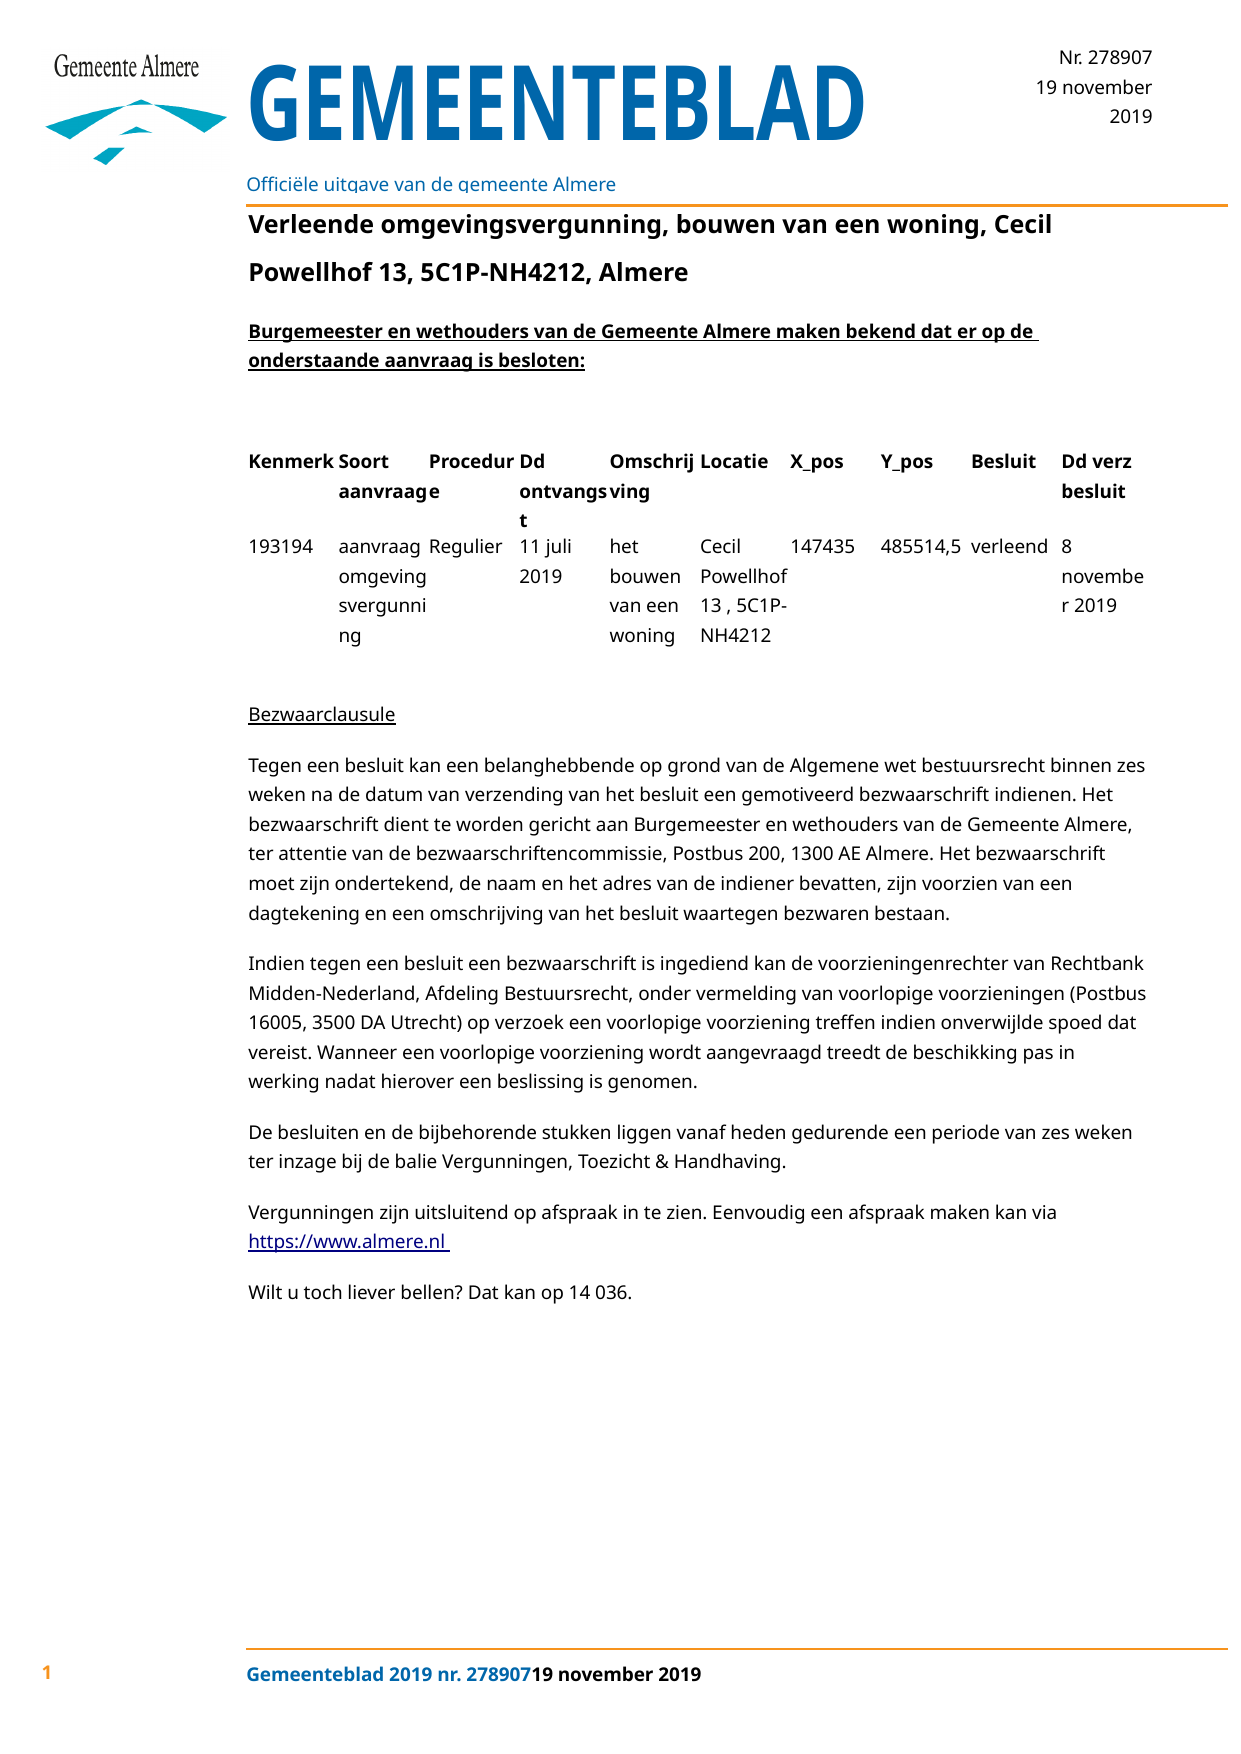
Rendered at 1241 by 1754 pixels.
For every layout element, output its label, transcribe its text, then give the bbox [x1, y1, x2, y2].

text Burgemeester en wethouders van de Gemeente Almere maken bekend dat er op de onderstaande aanvraag is besloten: [248, 318, 1152, 373]
table_header Locatie [700, 449, 790, 533]
table_cell 8 november 2019 [1061, 533, 1152, 648]
table_cell verleend [971, 533, 1061, 648]
table_header Y_pos [881, 449, 971, 533]
table_header Omschrijving [609, 449, 700, 533]
table_header X_pos [790, 449, 881, 533]
text De besluiten en de bijbehorende stukken liggen vanaf heden gedurende een periode van zes weken ter inzage bij de balie Vergunningen, Toezicht & Handhaving. [248, 1119, 1152, 1174]
table_cell 193194 [248, 533, 338, 648]
text Tegen een besluit kan een belanghebbende op grond van de Algemene wet bestuursrecht binnen zes weken na de datum van verzending van het besluit een gemotiveerd bezwaarschrift indienen. Het bezwaarschrift dient te worden gericht aan Burgemeester en wethouders van de Gemeente Almere, ter attentie van de bezwaarschriftencommissie, Postbus 200, 1300 AE Almere. Het bezwaarschrift moet zijn ondertekend, de naam en het adres van de indiener bevatten, zijn voorzien van een dagtekening en een omschrijving van het besluit waartegen bezwaren bestaan. [248, 752, 1152, 926]
table_header Soort aanvraag [338, 449, 429, 533]
table_header Dd ontvangst [519, 449, 609, 533]
table_cell Regulier [429, 533, 519, 648]
table_cell aanvraag omgevingsvergunning [338, 533, 429, 648]
text Vergunningen zijn uitsluitend op afspraak in te zien. Eenvoudig een afspraak maken kan via https://www.almere.nl [248, 1199, 1152, 1254]
text Wilt u toch liever bellen? Dat kan op 14 036. [248, 1279, 1152, 1305]
table_cell 11 juli 2019 [519, 533, 609, 648]
table_header Dd verz besluit [1061, 449, 1152, 533]
text Indien tegen een besluit een bezwaarschrift is ingediend kan de voorzieningenrechter van Rechtbank Midden-Nederland, Afdeling Bestuursrecht, onder vermelding van voorlopige voorzieningen (Postbus 16005, 3500 DA Utrecht) op verzoek een voorlopige voorziening treffen indien onverwijlde spoed dat vereist. Wanneer een voorlopige voorziening wordt aangevraagd treedt de beschikking pas in werking nadat hierover een beslissing is genomen. [248, 950, 1152, 1094]
text Verleende omgevingsvergunning, bouwen van een woning, Cecil Powellhof 13, 5C1P-NH4212, Almere [248, 207, 1152, 288]
table_cell 485514,5 [881, 533, 971, 648]
table_cell 147435 [790, 533, 881, 648]
table_header Besluit [971, 449, 1061, 533]
table_cell het bouwen van een woning [609, 533, 700, 648]
picture [41, 47, 231, 172]
table_cell Cecil Powellhof 13 , 5C1P-NH4212 [700, 533, 790, 648]
text Bezwaarclausule [248, 701, 1152, 727]
table_header Kenmerk [248, 449, 338, 533]
table_header Procedure [429, 449, 519, 533]
